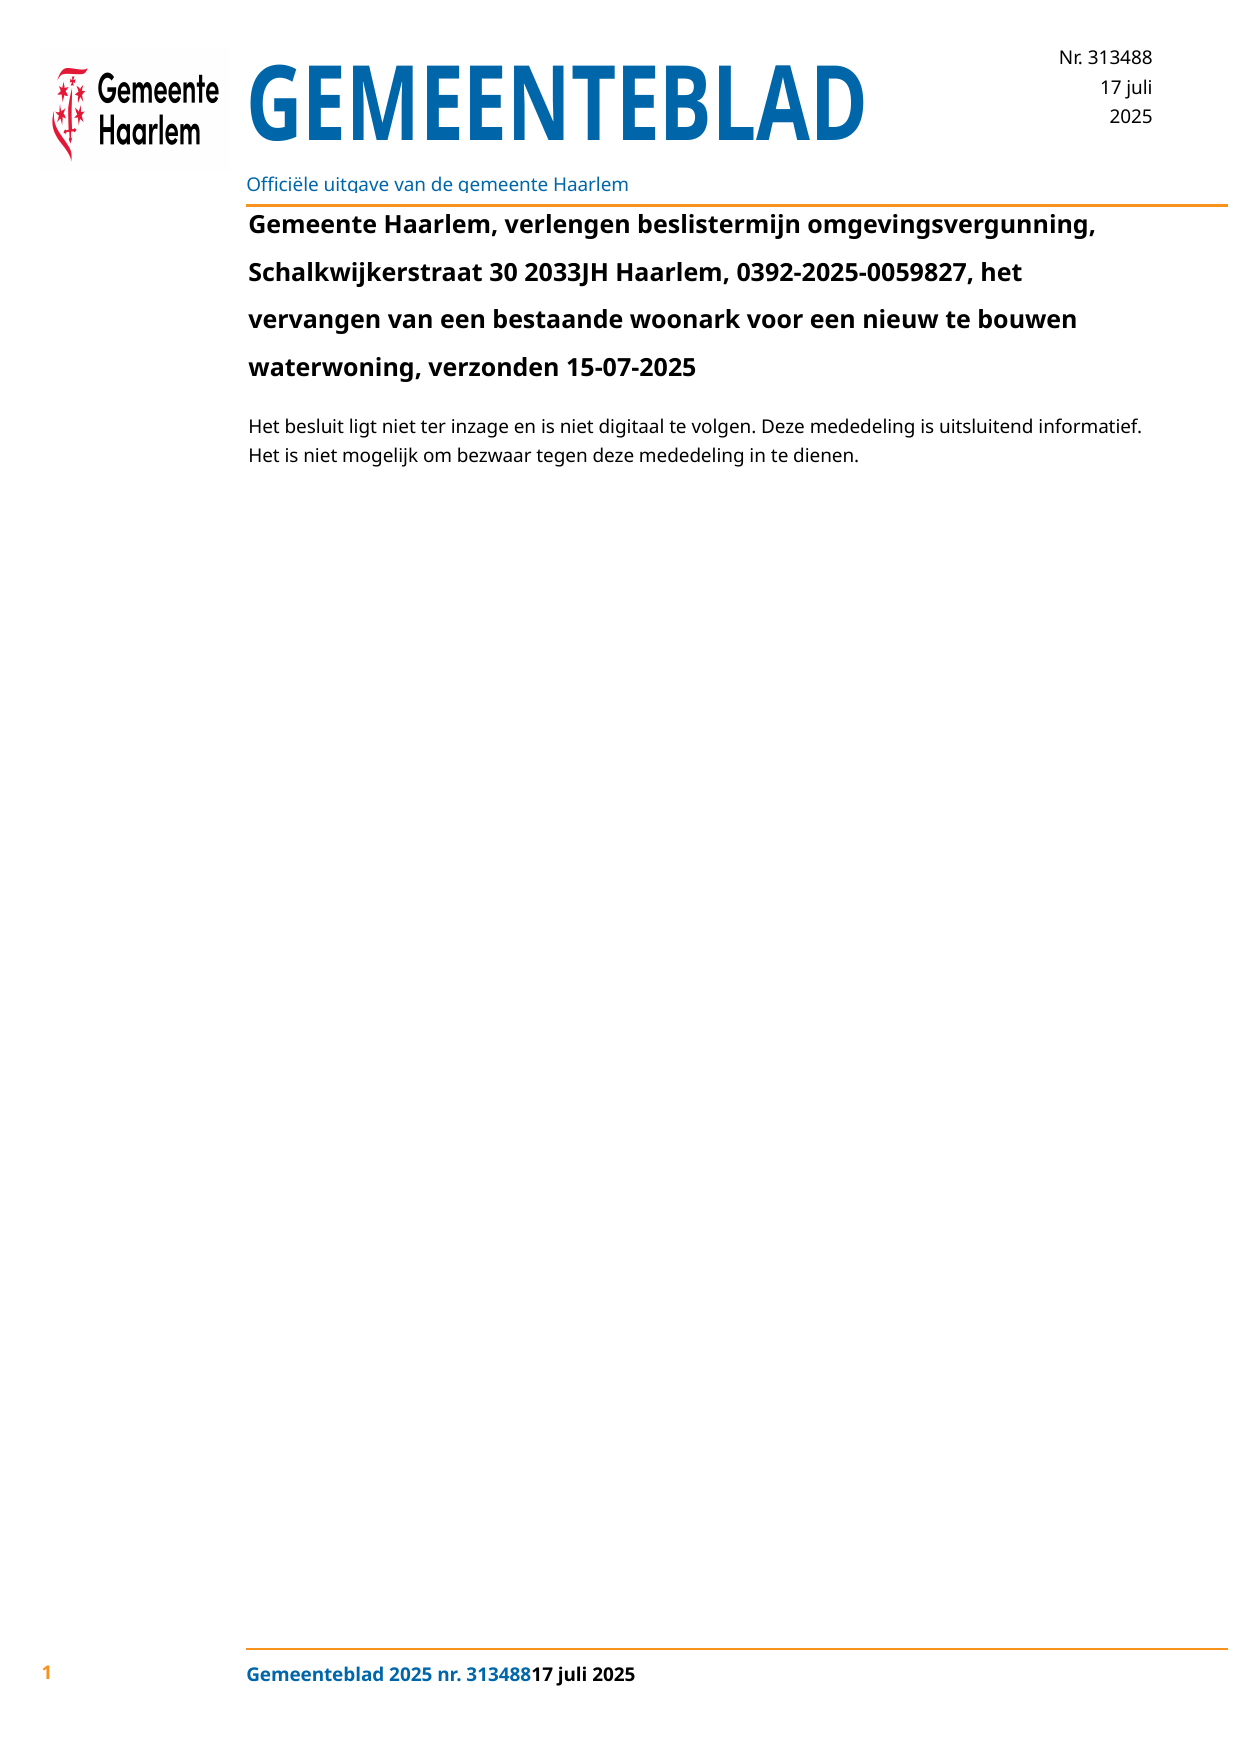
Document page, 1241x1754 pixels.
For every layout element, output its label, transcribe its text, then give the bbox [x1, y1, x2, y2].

text Gemeente Haarlem, verlengen beslistermijn omgevingsvergunning, Schalkwijkerstraat 30 2033JH Haarlem, 0392-2025-0059827, het vervangen van een bestaande woonark voor een nieuw te bouwen waterwoning, verzonden 15-07-2025 [248, 207, 1152, 384]
picture [41, 47, 231, 172]
text Het besluit ligt niet ter inzage en is niet digitaal te volgen. Deze mededeling is uitsluitend informatief. Het is niet mogelijk om bezwaar tegen deze mededeling in te dienen. [248, 413, 1152, 468]
